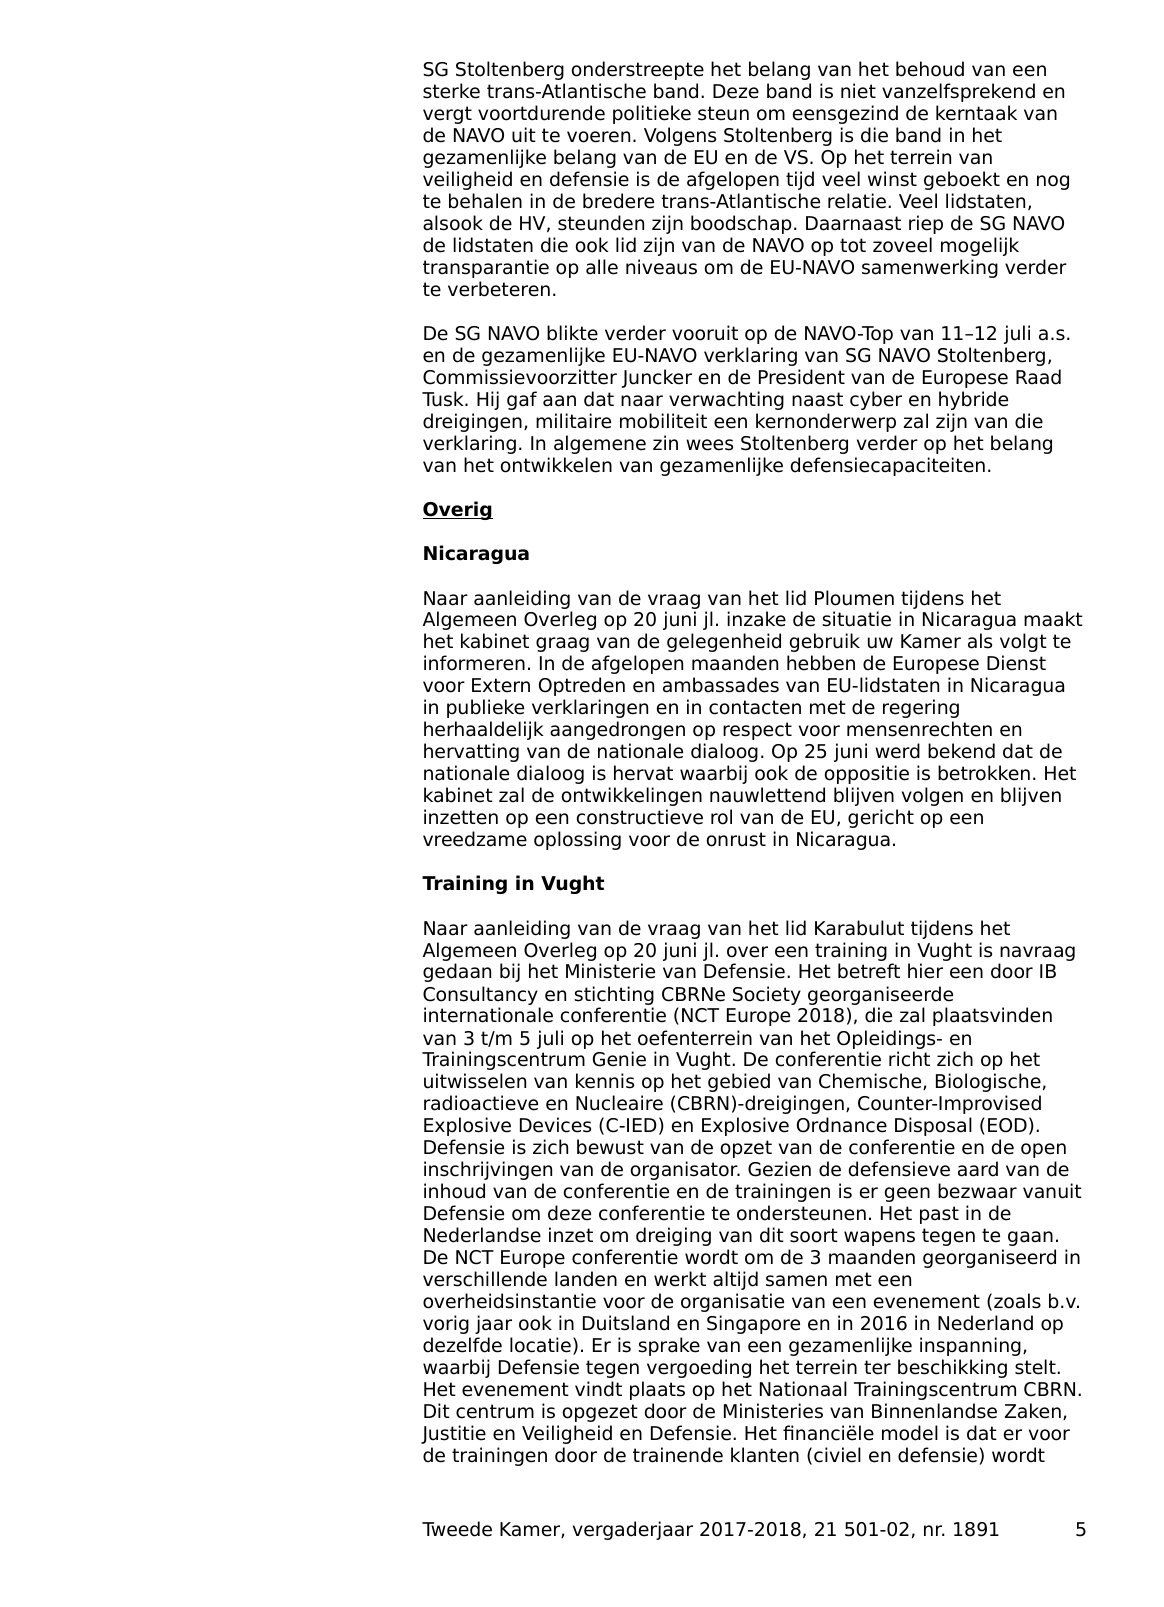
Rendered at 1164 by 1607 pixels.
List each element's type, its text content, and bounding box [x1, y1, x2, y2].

subtitle Nicaragua [422, 543, 1087, 565]
text Naar aanleiding van de vraag van het lid Ploumen tijdens het Algemeen Overleg op 20 juni jl. inzake de situatie in Nicaragua maakt het kabinet graag van de gelegenheid gebruik uw Kamer als volgt te informeren. In de afgelopen maanden hebben de Europese Dienst voor Extern Optreden en ambassades van EU-lidstaten in Nicaragua in publieke verklaringen en in contacten met de regering herhaaldelijk aangedrongen op respect voor mensenrechten en hervatting van de nationale dialoog. Op 25 juni werd bekend dat de nationale dialoog is hervat waarbij ook de oppositie is betrokken. Het kabinet zal de ontwikkelingen nauwlettend blijven volgen en blijven inzetten op een constructieve rol van de EU, gericht op een vreedzame oplossing voor de onrust in Nicaragua. [422, 587, 1087, 851]
text Naar aanleiding van de vraag van het lid Karabulut tijdens het Algemeen Overleg op 20 juni jl. over een training in Vught is navraag gedaan bij het Ministerie van Defensie. Het betreft hier een door IB Consultancy en stichting CBRNe Society georganiseerde internationale conferentie (NCT Europe 2018), die zal plaatsvinden van 3 t/m 5 juli op het oefenterrein van het Opleidings- en Trainingscentrum Genie in Vught. De conferentie richt zich op het uitwisselen van kennis op het gebied van Chemische, Biologische, radioactieve en Nucleaire (CBRN)-dreigingen, Counter-Improvised Explosive Devices (C-IED) en Explosive Ordnance Disposal (EOD). Defensie is zich bewust van de opzet van de conferentie en de open inschrijvingen van de organisator. Gezien de defensieve aard van de inhoud van de conferentie en de trainingen is er geen bezwaar vanuit Defensie om deze conferentie te ondersteunen. Het past in de Nederlandse inzet om dreiging van dit soort wapens tegen te gaan. [422, 917, 1087, 1247]
text SG Stoltenberg onderstreepte het belang van het behoud van een sterke trans-Atlantische band. Deze band is niet vanzelfsprekend en vergt voortdurende politieke steun om eensgezind de kerntaak van de NAVO uit te voeren. Volgens Stoltenberg is die band in het gezamenlijke belang van de EU en de VS. Op het terrein van veiligheid en defensie is de afgelopen tijd veel winst geboekt en nog te behalen in de bredere trans-Atlantische relatie. Veel lidstaten, alsook de HV, steunden zijn boodschap. Daarnaast riep de SG NAVO de lidstaten die ook lid zijn van de NAVO op tot zoveel mogelijk transparantie op alle niveaus om de EU-NAVO samenwerking verder te verbeteren. [422, 59, 1087, 301]
text De NCT Europe conferentie wordt om de 3 maanden georganiseerd in verschillende landen en werkt altijd samen met een overheidsinstantie voor de organisatie van een evenement (zoals b.v. vorig jaar ook in Duitsland en Singapore en in 2016 in Nederland op dezelfde locatie). Er is sprake van een gezamenlijke inspanning, waarbij Defensie tegen vergoeding het terrein ter beschikking stelt. Het evenement vindt plaats op het Nationaal Trainingscentrum CBRN. Dit centrum is opgezet door de Ministeries van Binnenlandse Zaken, Justitie en Veiligheid en Defensie. Het financiële model is dat er voor de trainingen door de trainende klanten (civiel en defensie) wordt [422, 1247, 1087, 1467]
subtitle Training in Vught [422, 873, 1087, 895]
text De SG NAVO blikte verder vooruit op de NAVO-Top van 11–12 juli a.s. en de gezamenlijke EU-NAVO verklaring van SG NAVO Stoltenberg, Commissievoorzitter Juncker en de President van de Europese Raad Tusk. Hij gaf aan dat naar verwachting naast cyber en hybride dreigingen, militaire mobiliteit een kernonderwerp zal zijn van die verklaring. In algemene zin wees Stoltenberg verder op het belang van het ontwikkelen van gezamenlijke defensiecapaciteiten. [422, 323, 1087, 477]
subtitle Overig [422, 499, 1087, 521]
